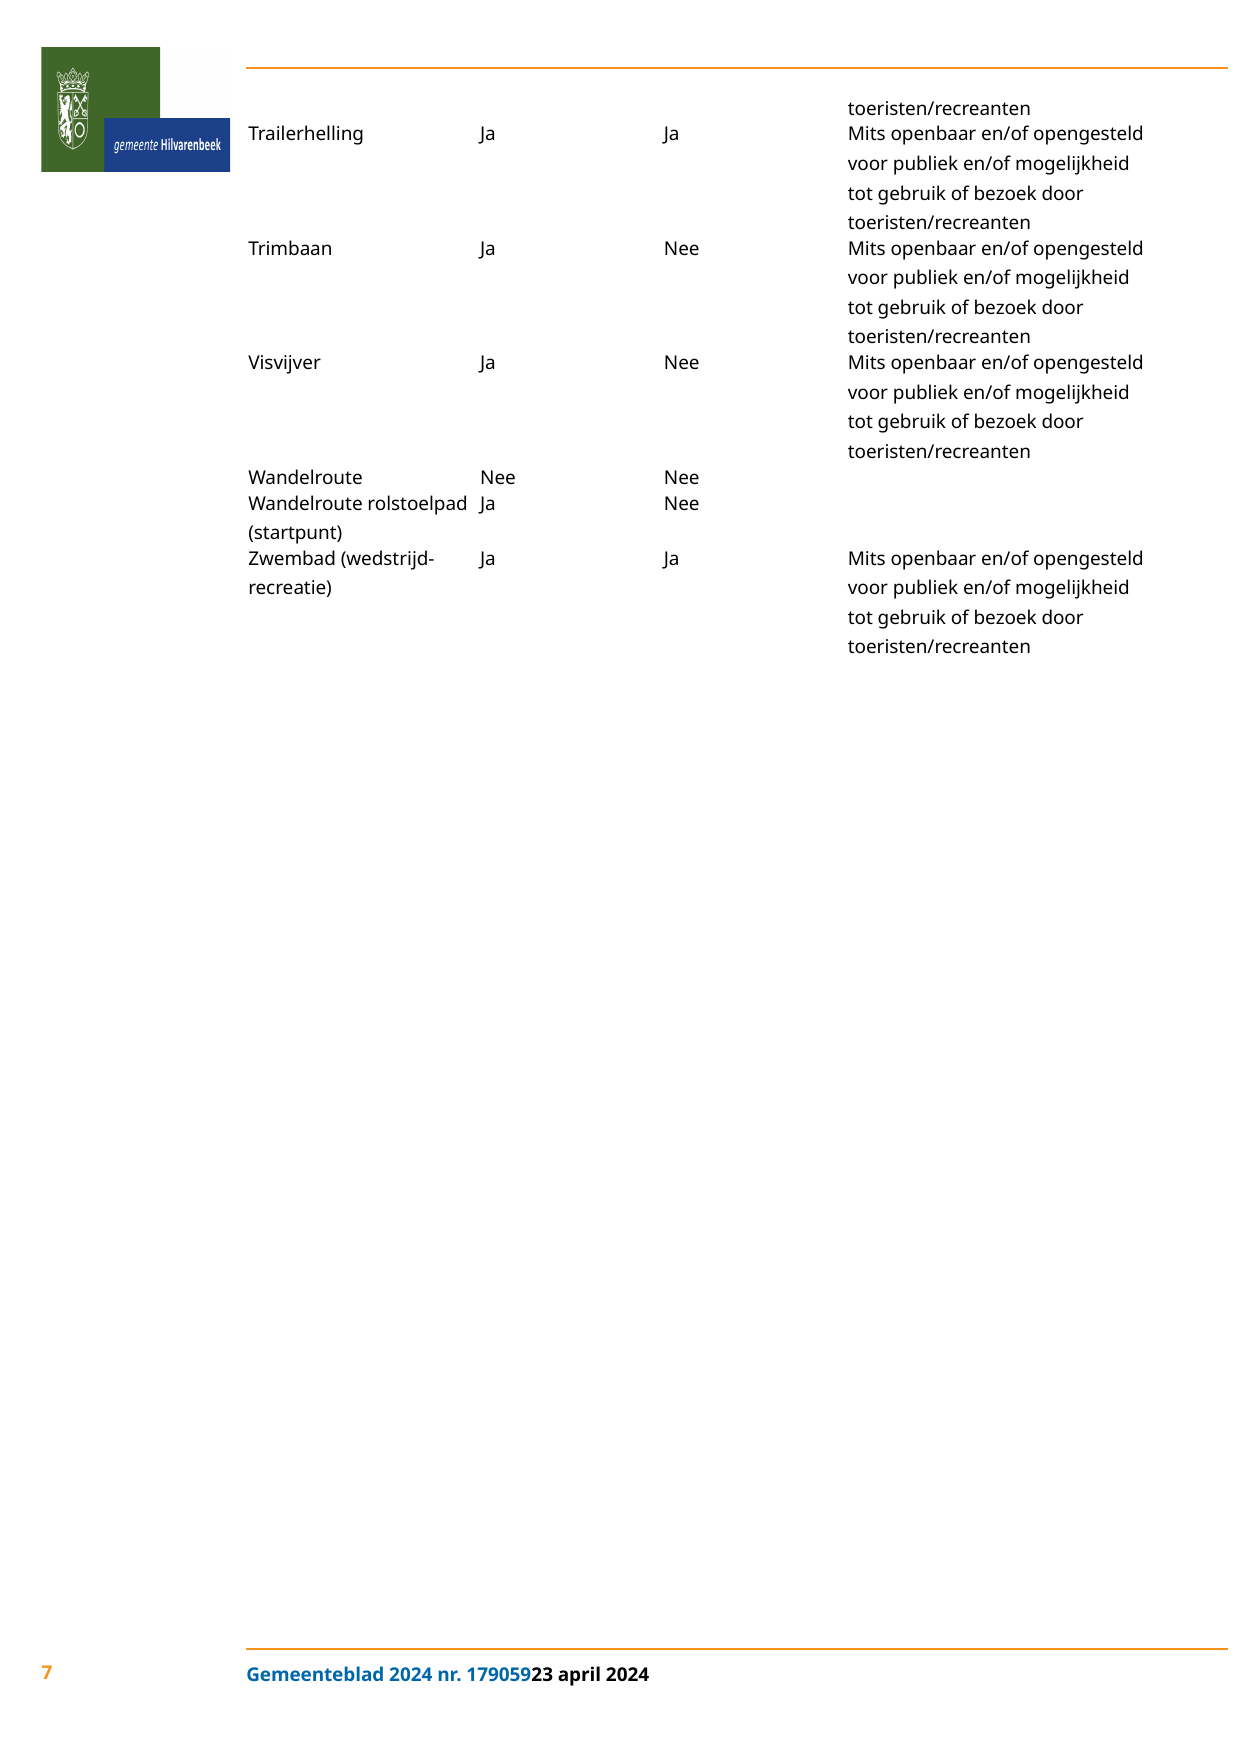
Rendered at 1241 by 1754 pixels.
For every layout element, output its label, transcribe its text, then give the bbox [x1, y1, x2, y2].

table_cell Nee [480, 464, 664, 490]
table_cell Ja [480, 350, 664, 464]
table_cell [848, 490, 1152, 545]
table_cell Mits openbaar en/of opengesteld voor publiek en/of mogelijkheid tot gebruik of bezoek door toeristen/recreanten [848, 350, 1152, 464]
table_cell [248, 95, 480, 121]
table_cell Nee [664, 350, 848, 464]
table_cell Ja [480, 490, 664, 545]
table_cell Ja [664, 545, 848, 659]
table_cell Ja [480, 121, 664, 235]
picture [41, 47, 231, 172]
table_cell [248, 660, 480, 685]
table_cell [848, 464, 1152, 490]
table_cell Wandelroute rolstoelpad (startpunt) [248, 490, 480, 545]
table_cell Nee [664, 490, 848, 545]
table_cell Trimbaan [248, 235, 480, 349]
table_cell [664, 95, 848, 121]
table_cell [480, 95, 664, 121]
table_cell Trailerhelling [248, 121, 480, 235]
table_cell Mits openbaar en/of opengesteld voor publiek en/of mogelijkheid tot gebruik of bezoek door toeristen/recreanten [848, 121, 1152, 235]
table_cell Mits openbaar en/of opengesteld voor publiek en/of mogelijkheid tot gebruik of bezoek door toeristen/recreanten [848, 545, 1152, 659]
table_cell [664, 660, 848, 685]
table_cell toeristen/recreanten [848, 95, 1152, 121]
table_cell Wandelroute [248, 464, 480, 490]
table_cell [848, 660, 1152, 685]
table_cell Mits openbaar en/of opengesteld voor publiek en/of mogelijkheid tot gebruik of bezoek door toeristen/recreanten [848, 235, 1152, 349]
table_cell Nee [664, 235, 848, 349]
table_cell [480, 660, 664, 685]
table_cell Nee [664, 464, 848, 490]
table_cell Ja [480, 545, 664, 659]
table_cell Ja [480, 235, 664, 349]
table_cell Zwembad (wedstrijd-recreatie) [248, 545, 480, 659]
table_cell Visvijver [248, 350, 480, 464]
table_cell Ja [664, 121, 848, 235]
